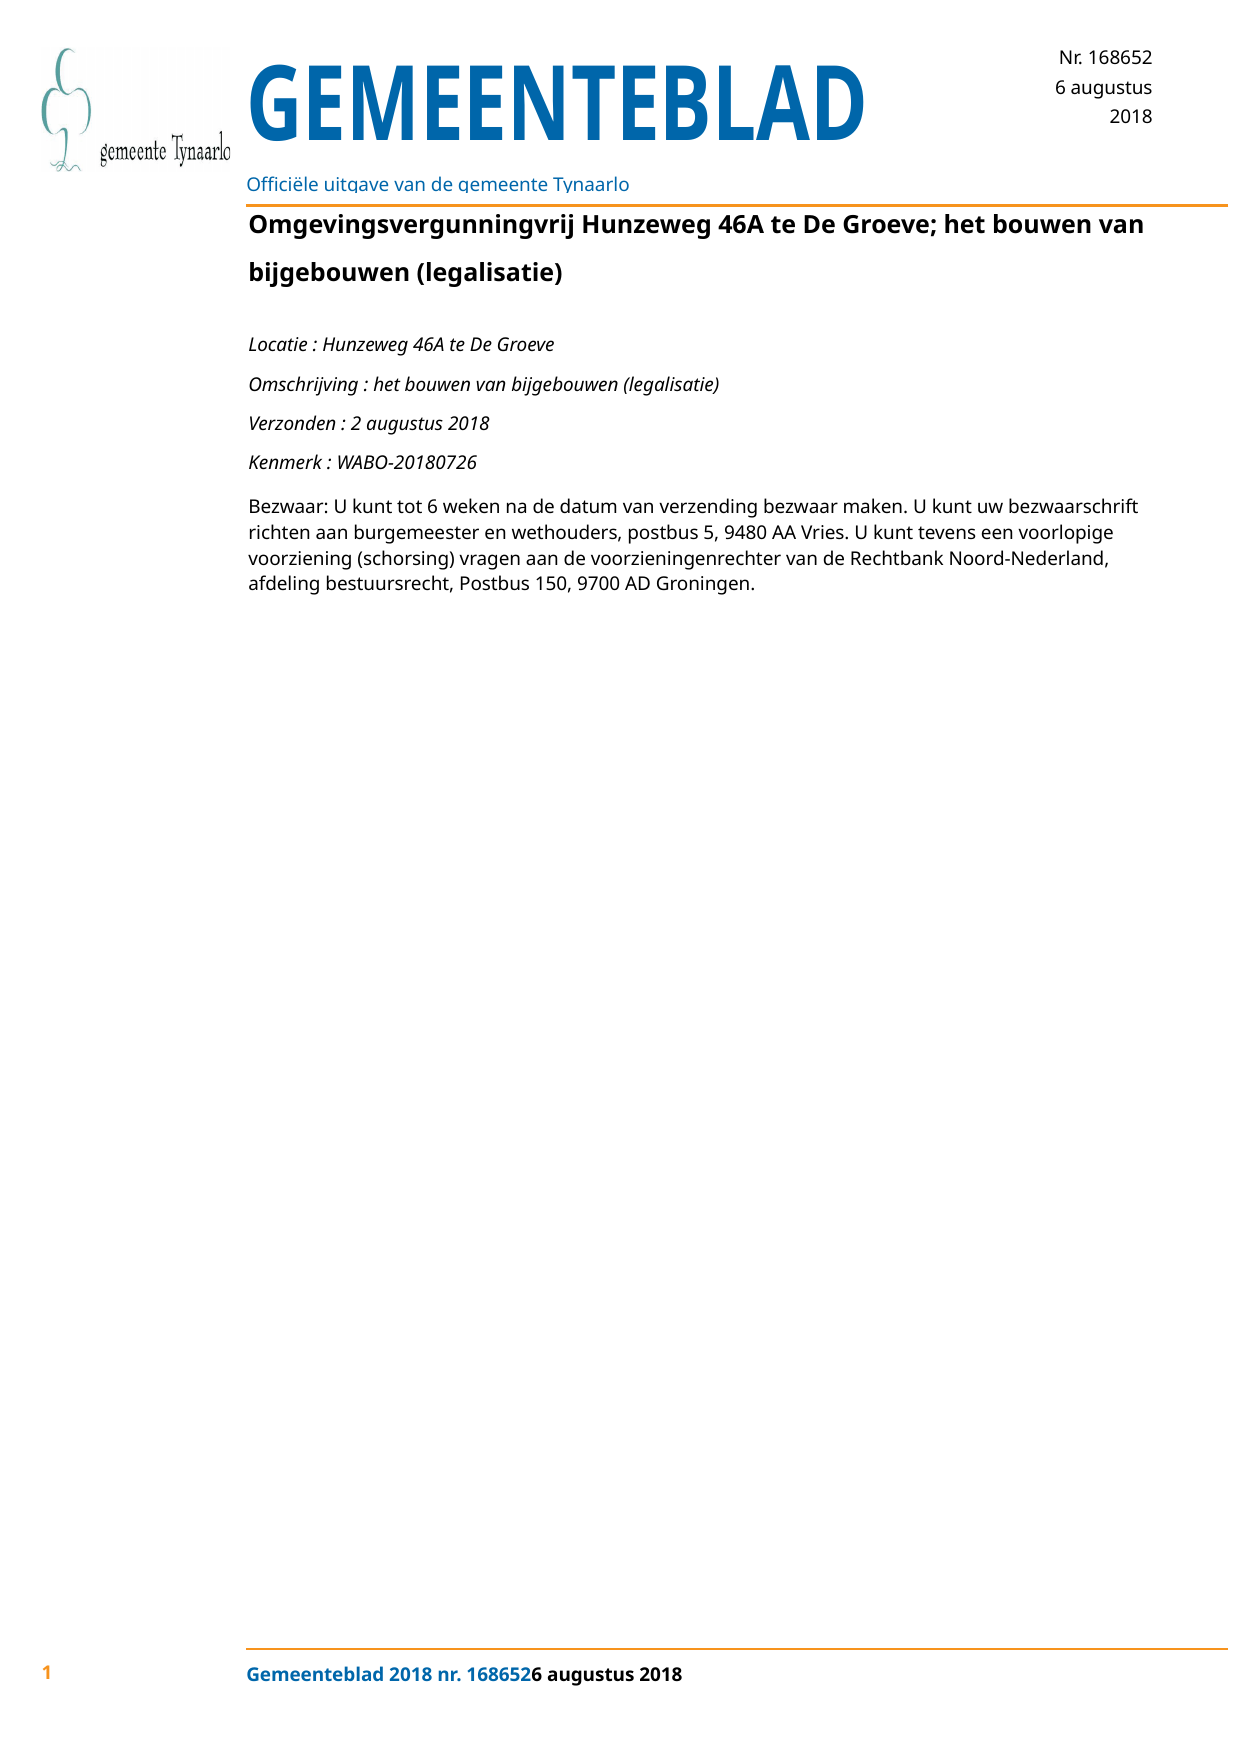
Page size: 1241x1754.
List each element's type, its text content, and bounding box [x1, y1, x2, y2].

picture [41, 47, 231, 172]
text Verzonden : 2 augustus 2018 [248, 410, 1152, 436]
text Omschrijving : het bouwen van bijgebouwen (legalisatie) [248, 371, 1152, 396]
text Locatie : Hunzeweg 46A te De Groeve [248, 331, 1152, 357]
text Bezwaar: U kunt tot 6 weken na de datum van verzending bezwaar maken. U kunt uw bezwaarschrift richten aan burgemeester en wethouders, postbus 5, 9480 AA Vries. U kunt tevens een voorlopige voorziening (schorsing) vragen aan de voorzieningenrechter van de Rechtbank Noord-Nederland, afdeling bestuursrecht, Postbus 150, 9700 AD Groningen. [248, 493, 1152, 596]
text Kenmerk : WABO-20180726 [248, 449, 1152, 475]
text Omgevingsvergunningvrij Hunzeweg 46A te De Groeve; het bouwen van bijgebouwen (legalisatie) [248, 207, 1152, 288]
